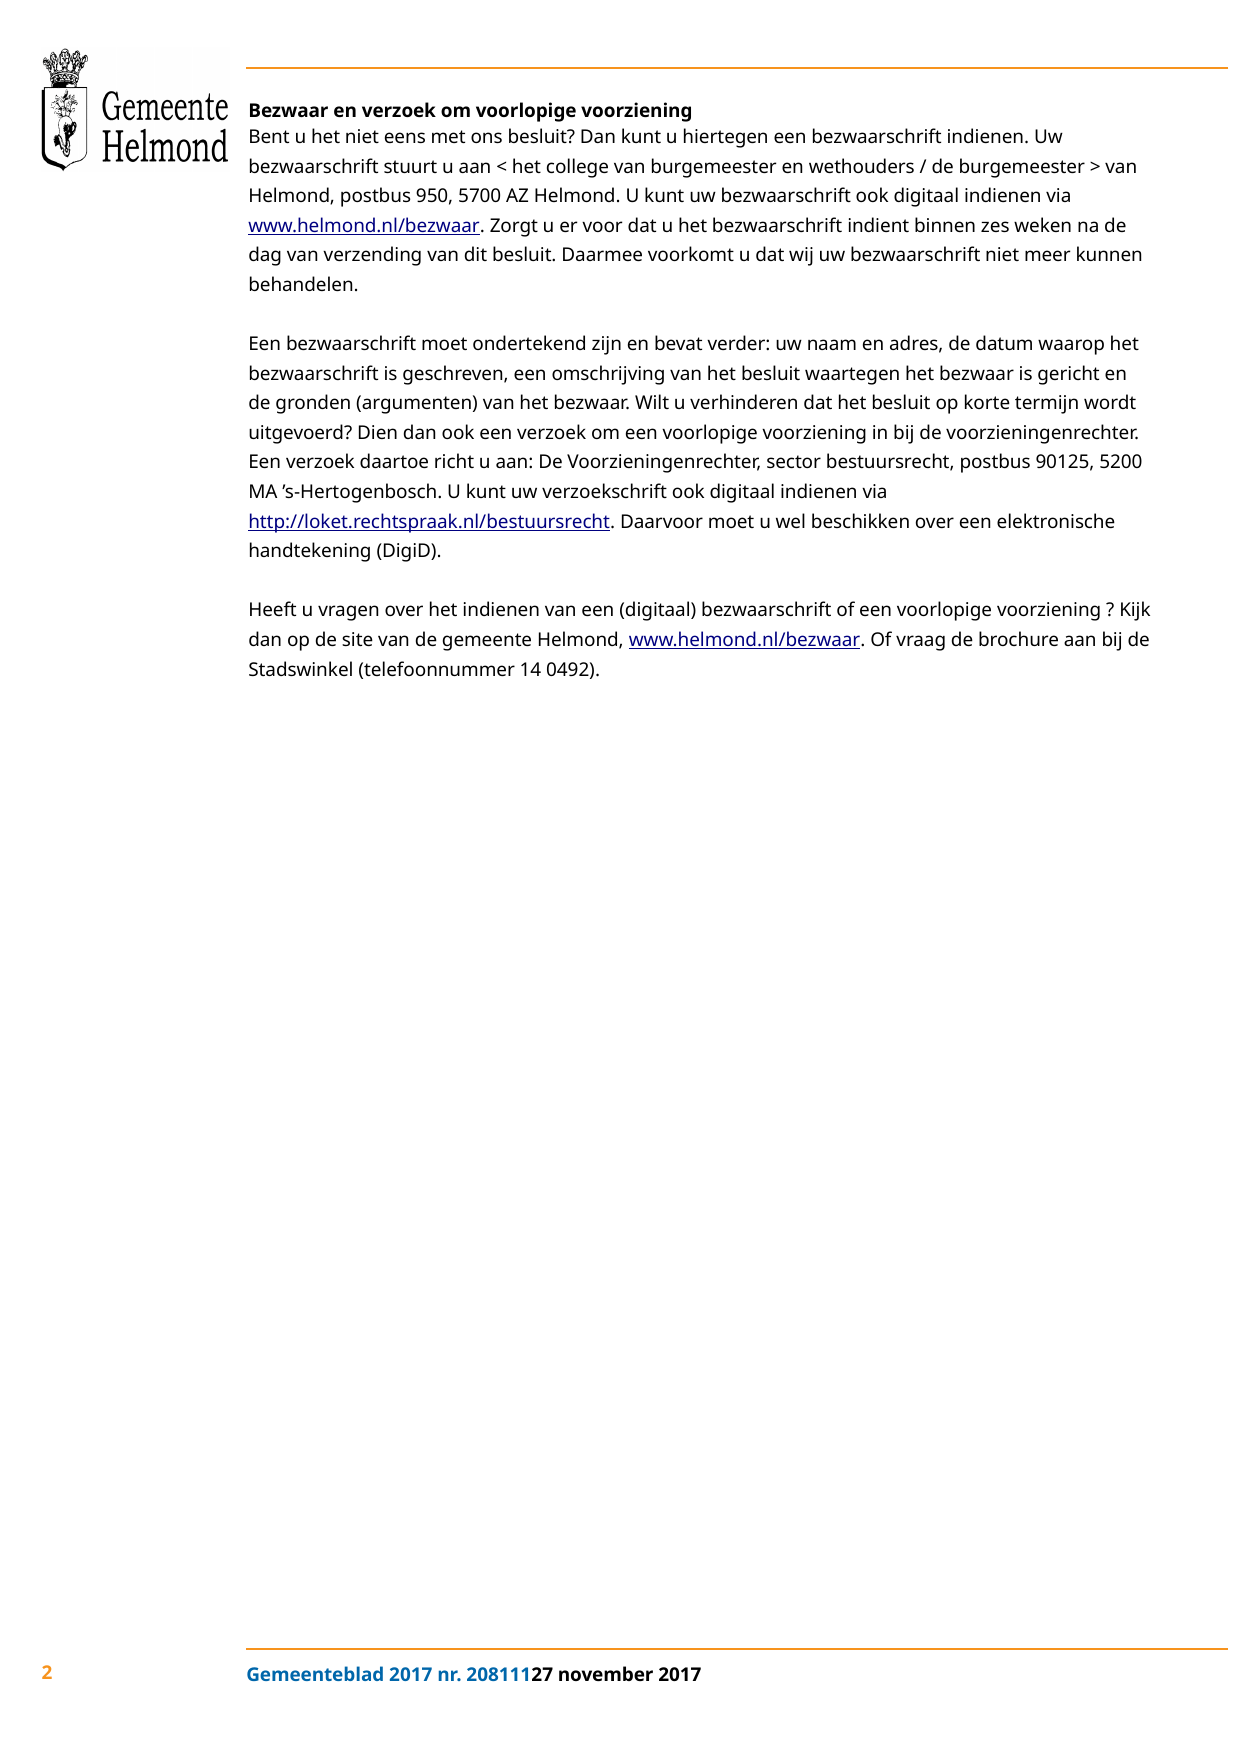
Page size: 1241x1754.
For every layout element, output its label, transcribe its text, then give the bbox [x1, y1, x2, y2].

text Heeft u vragen over het indienen van een (digitaal) bezwaarschrift of een voorlopige voorziening ? Kijk dan op de site van de gemeente Helmond, www.helmond.nl/bezwaar. Of vraag de brochure aan bij de Stadswinkel (telefoonnummer 14 0492). [248, 597, 1152, 682]
text Bent u het niet eens met ons besluit? Dan kunt u hiertegen een bezwaarschrift indienen. Uw [248, 123, 1152, 149]
text Bezwaar en verzoek om voorlopige voorziening [248, 95, 1152, 123]
text bezwaarschrift stuurt u aan < het college van burgemeester en wethouders / de burgemeester > van Helmond, postbus 950, 5700 AZ Helmond. U kunt uw bezwaarschrift ook digitaal indienen via www.helmond.nl/bezwaar. Zorgt u er voor dat u het bezwaarschrift indient binnen zes weken na de dag van verzending van dit besluit. Daarmee voorkomt u dat wij uw bezwaarschrift niet meer kunnen behandelen. [248, 153, 1152, 297]
text Een bezwaarschrift moet ondertekend zijn en bevat verder: uw naam en adres, de datum waarop het bezwaarschrift is geschreven, een omschrijving van het besluit waartegen het bezwaar is gericht en de gronden (argumenten) van het bezwaar. Wilt u verhinderen dat het besluit op korte termijn wordt uitgevoerd? Dien dan ook een verzoek om een voorlopige voorziening in bij de voorzieningenrechter. Een verzoek daartoe richt u aan: De Voorzieningenrechter, sector bestuursrecht, postbus 90125, 5200 MA ’s-Hertogenbosch. U kunt uw verzoekschrift ook digitaal indienen via http://loket.rechtspraak.nl/bestuursrecht. Daarvoor moet u wel beschikken over een elektronische handtekening (DigiD). [248, 330, 1152, 563]
picture [41, 47, 231, 172]
